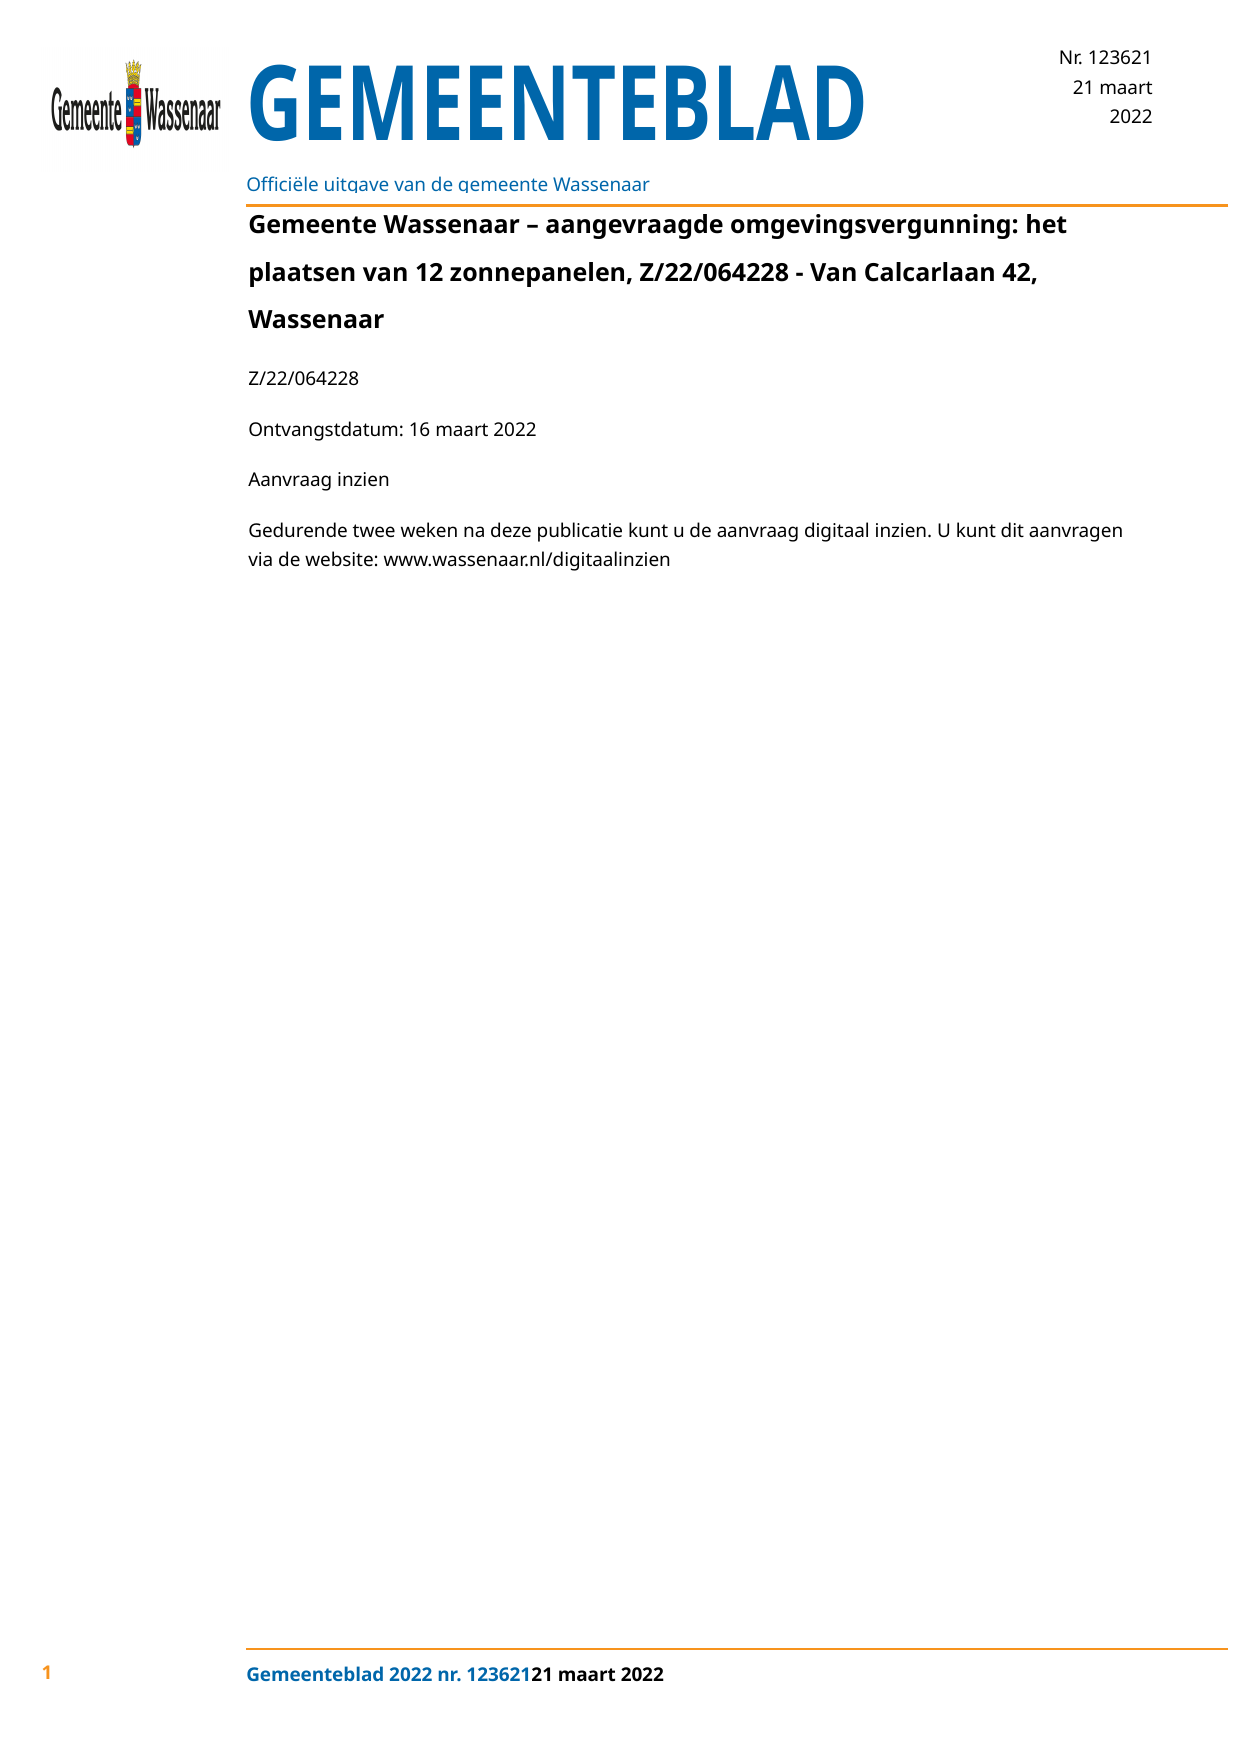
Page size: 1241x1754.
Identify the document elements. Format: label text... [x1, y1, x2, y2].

text Ontvangstdatum: 16 maart 2022 [248, 416, 1152, 442]
picture [41, 47, 231, 172]
text Aanvraag inzien [248, 466, 1152, 492]
text Z/22/064228 [248, 366, 1152, 391]
text Gemeente Wassenaar – aangevraagde omgevingsvergunning: het plaatsen van 12 zonnepanelen, Z/22/064228 - Van Calcarlaan 42, Wassenaar [248, 207, 1152, 336]
text Gedurende twee weken na deze publicatie kunt u de aanvraag digitaal inzien. U kunt dit aanvragen via de website: www.wassenaar.nl/digitaalinzien [248, 517, 1152, 572]
